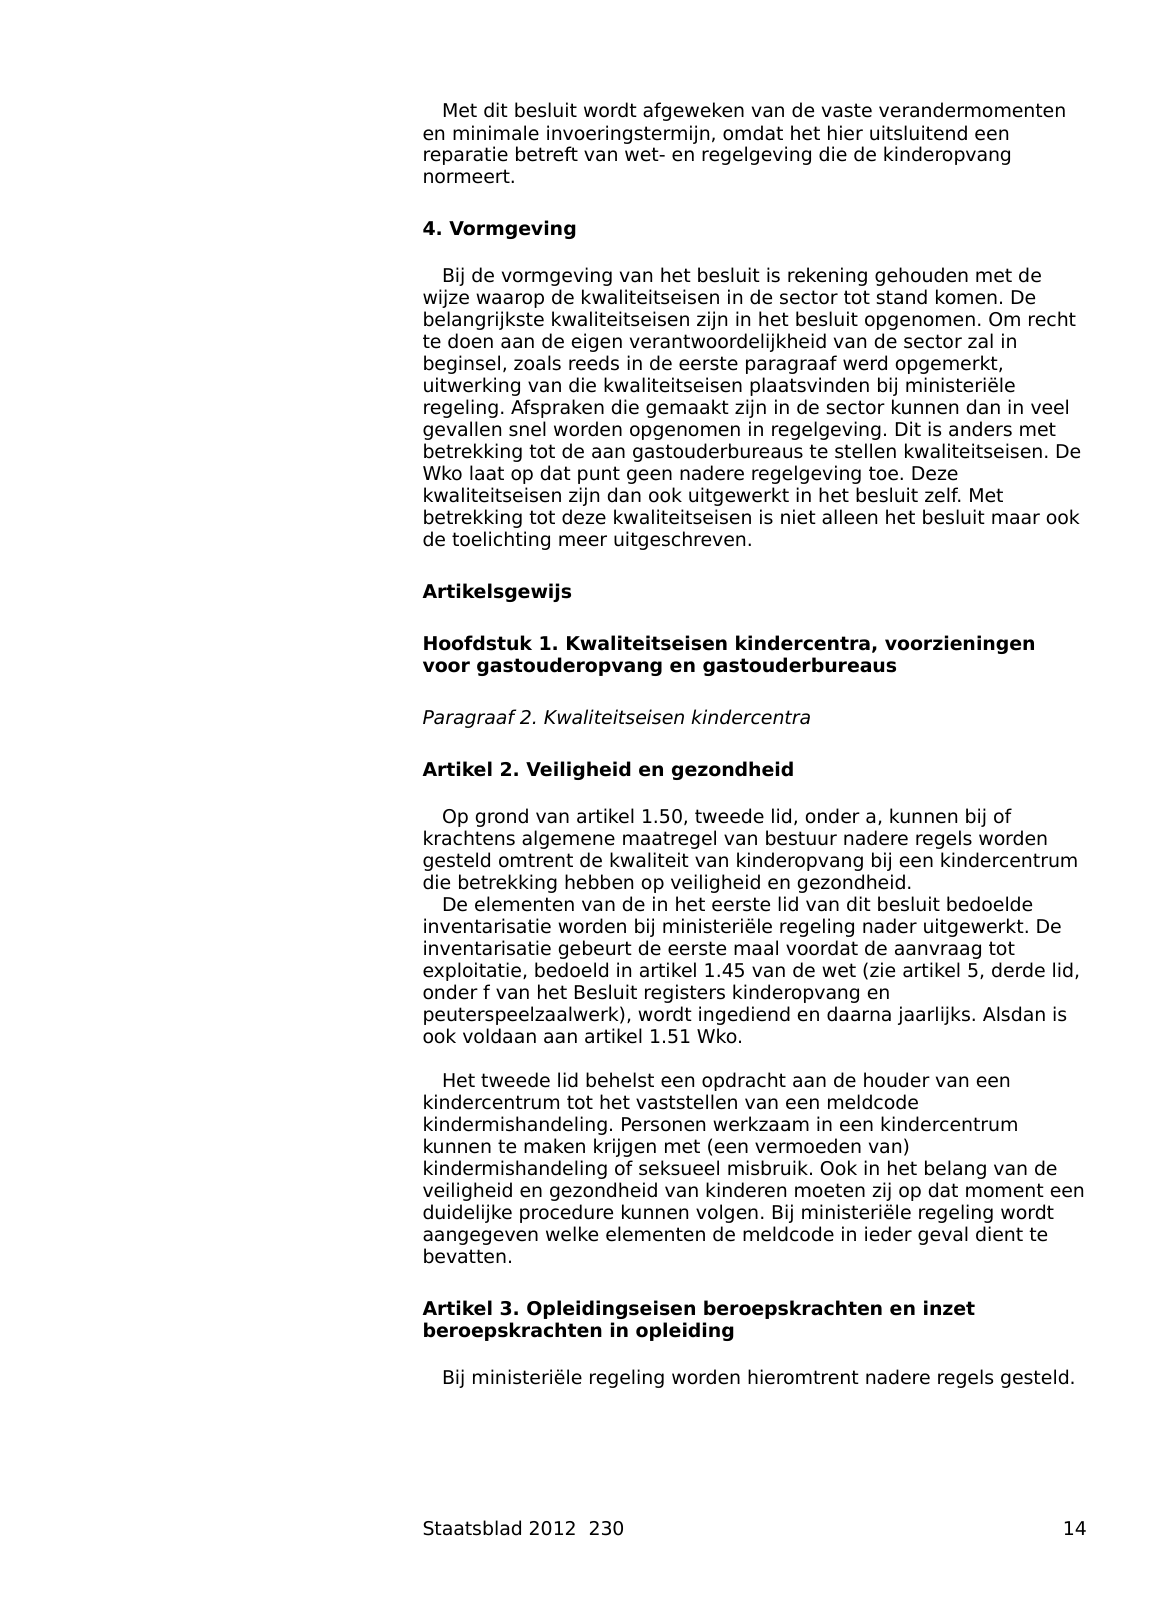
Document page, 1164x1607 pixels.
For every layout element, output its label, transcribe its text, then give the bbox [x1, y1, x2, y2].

text Op grond van artikel 1.50, tweede lid, onder a, kunnen bij of krachtens algemene maatregel van bestuur nadere regels worden gesteld omtrent de kwaliteit van kinderopvang bij een kindercentrum die betrekking hebben op veiligheid en gezondheid. [422, 806, 1087, 894]
text Bij de vormgeving van het besluit is rekening gehouden met de wijze waarop de kwaliteitseisen in de sector tot stand komen. De belangrijkste kwaliteitseisen zijn in het besluit opgenomen. Om recht te doen aan de eigen verantwoordelijkheid van de sector zal in beginsel, zoals reeds in de eerste paragraaf werd opgemerkt, uitwerking van die kwaliteitseisen plaatsvinden bij ministeriële regeling. Afspraken die gemaakt zijn in de sector kunnen dan in veel gevallen snel worden opgenomen in regelgeving. Dit is anders met betrekking tot de aan gastouderbureaus te stellen kwaliteitseisen. De Wko laat op dat punt geen nadere regelgeving toe. Deze kwaliteitseisen zijn dan ook uitgewerkt in het besluit zelf. Met betrekking tot deze kwaliteitseisen is niet alleen het besluit maar ook de toelichting meer uitgeschreven. [422, 265, 1087, 551]
subtitle Artikel 2. Veiligheid en gezondheid [422, 759, 1087, 781]
subtitle 4. Vormgeving [422, 218, 1087, 240]
text Het tweede lid behelst een opdracht aan de houder van een kindercentrum tot het vaststellen van een meldcode kindermishandeling. Personen werkzaam in een kindercentrum kunnen te maken krijgen met (een vermoeden van) kindermishandeling of seksueel misbruik. Ook in het belang van de veiligheid en gezondheid van kinderen moeten zij op dat moment een duidelijke procedure kunnen volgen. Bij ministeriële regeling wordt aangegeven welke elementen de meldcode in ieder geval dient te bevatten. [422, 1070, 1087, 1268]
text Met dit besluit wordt afgeweken van de vaste verandermomenten en minimale invoeringstermijn, omdat het hier uitsluitend een reparatie betreft van wet- en regelgeving die de kinderopvang normeert. [422, 100, 1087, 188]
subtitle Paragraaf 2. Kwaliteitseisen kindercentra [422, 707, 1087, 729]
text De elementen van de in het eerste lid van dit besluit bedoelde inventarisatie worden bij ministeriële regeling nader uitgewerkt. De inventarisatie gebeurt de eerste maal voordat de aanvraag tot exploitatie, bedoeld in artikel 1.45 van de wet (zie artikel 5, derde lid, onder f van het Besluit registers kinderopvang en peuterspeelzaalwerk), wordt ingediend en daarna jaarlijks. Alsdan is ook voldaan aan artikel 1.51 Wko. [422, 894, 1087, 1048]
subtitle Hoofdstuk 1. Kwaliteitseisen kindercentra, voorzieningen voor gastouderopvang en gastouderbureaus [422, 633, 1087, 677]
text Bij ministeriële regeling worden hieromtrent nadere regels gesteld. [422, 1367, 1087, 1389]
subtitle Artikelsgewijs [422, 581, 1087, 603]
subtitle Artikel 3. Opleidingseisen beroepskrachten en inzet beroepskrachten in opleiding [422, 1298, 1087, 1342]
